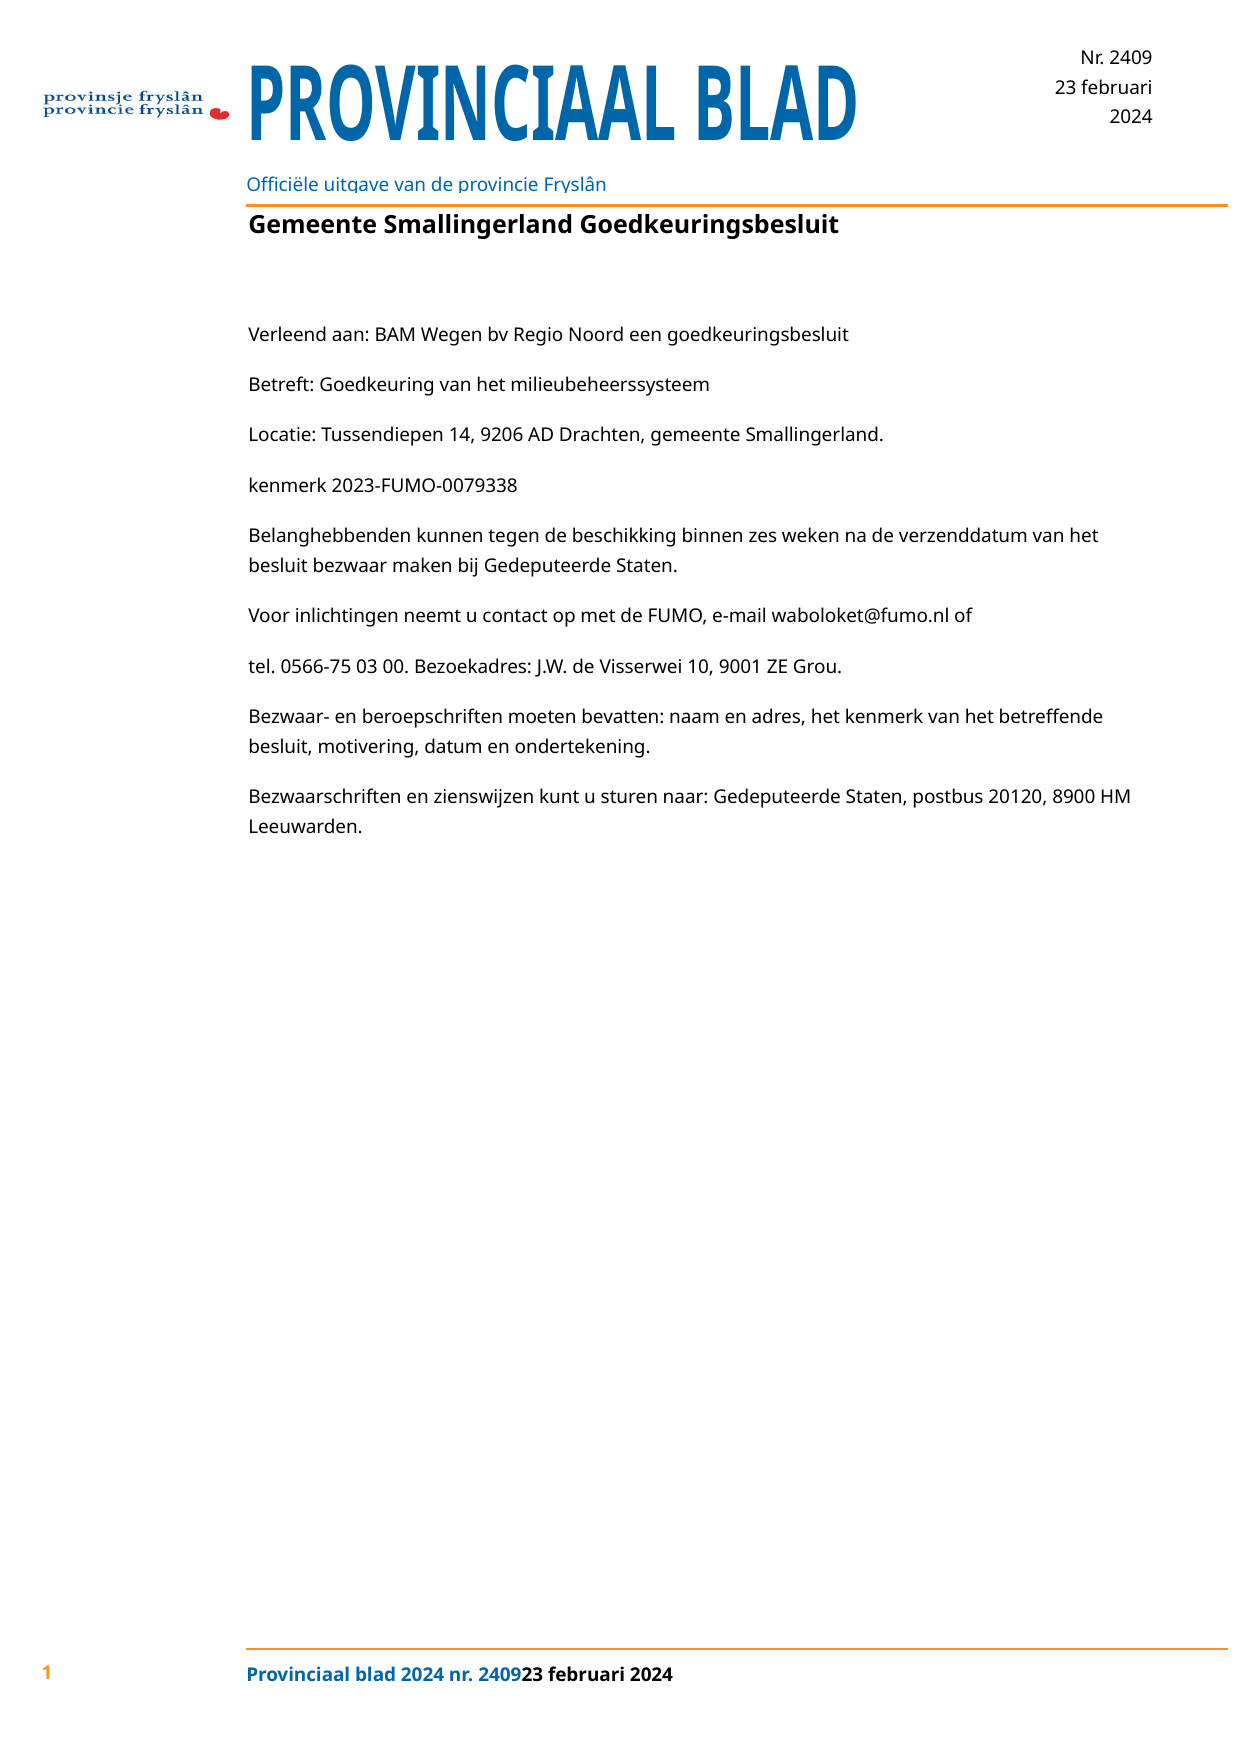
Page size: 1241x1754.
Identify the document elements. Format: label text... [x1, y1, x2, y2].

text Voor inlichtingen neemt u contact op met de FUMO, e-mail waboloket@fumo.nl of [248, 602, 1152, 628]
text Locatie: Tussendiepen 14, 9206 AD Drachten, gemeente Smallingerland. [248, 422, 1152, 447]
text Betreft: Goedkeuring van het milieubeheerssysteem [248, 371, 1152, 397]
picture [41, 47, 231, 172]
text tel. 0566-75 03 00. Bezoekadres: J.W. de Visserwei 10, 9001 ZE Grou. [248, 653, 1152, 678]
text Bezwaar- en beroepschriften moeten bevatten: naam en adres, het kenmerk van het betreffende besluit, motivering, datum en ondertekening. [248, 703, 1152, 758]
text Belanghebbenden kunnen tegen de beschikking binnen zes weken na de verzenddatum van het besluit bezwaar maken bij Gedeputeerde Staten. [248, 522, 1152, 578]
text kenmerk 2023-FUMO-0079338 [248, 472, 1152, 498]
text Bezwaarschriften en zienswijzen kunt u sturen naar: Gedeputeerde Staten, postbus 20120, 8900 HM Leeuwarden. [248, 783, 1152, 838]
text Gemeente Smallingerland Goedkeuringsbesluit [248, 207, 1152, 241]
text Verleend aan: BAM Wegen bv Regio Noord een goedkeuringsbesluit [248, 321, 1152, 346]
